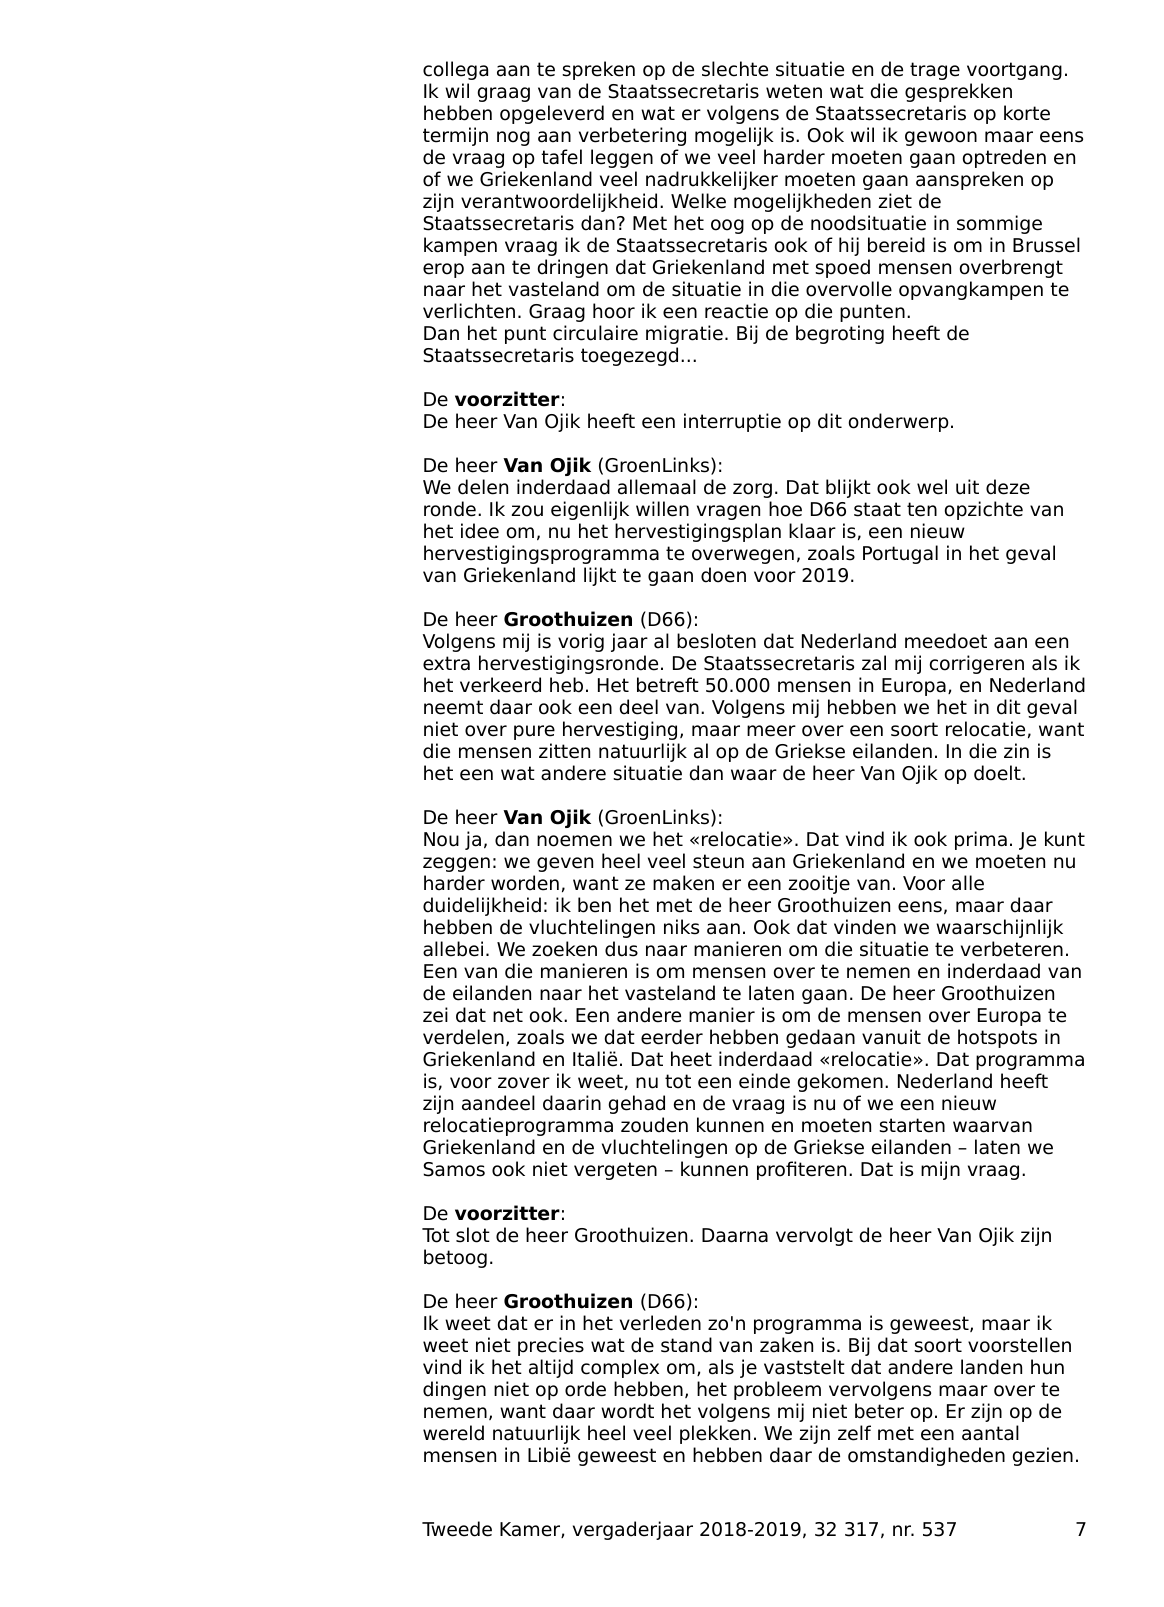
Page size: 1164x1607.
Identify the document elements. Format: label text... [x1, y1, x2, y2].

text De heer Van Ojik heeft een interruptie op dit onderwerp. [422, 411, 1087, 433]
text We delen inderdaad allemaal de zorg. Dat blijkt ook wel uit deze ronde. Ik zou eigenlijk willen vragen hoe D66 staat ten opzichte van het idee om, nu het hervestigingsplan klaar is, een nieuw hervestigingsprogramma te overwegen, zoals Portugal in het geval van Griekenland lijkt te gaan doen voor 2019. [422, 477, 1087, 587]
text Dan het punt circulaire migratie. Bij de begroting heeft de Staatssecretaris toegezegd... [422, 323, 1087, 367]
text De heer Van Ojik (GroenLinks): [422, 807, 1087, 829]
text collega aan te spreken op de slechte situatie en de trage voortgang. Ik wil graag van de Staatssecretaris weten wat die gesprekken hebben opgeleverd en wat er volgens de Staatssecretaris op korte termijn nog aan verbetering mogelijk is. Ook wil ik gewoon maar eens de vraag op tafel leggen of we veel harder moeten gaan optreden en of we Griekenland veel nadrukkelijker moeten gaan aanspreken op zijn verantwoordelijkheid. Welke mogelijkheden ziet de Staatssecretaris dan? Met het oog op de noodsituatie in sommige kampen vraag ik de Staatssecretaris ook of hij bereid is om in Brussel erop aan te dringen dat Griekenland met spoed mensen overbrengt naar het vasteland om de situatie in die overvolle opvangkampen te verlichten. Graag hoor ik een reactie op die punten. [422, 59, 1087, 323]
text De voorzitter: [422, 1203, 1087, 1225]
text De heer Van Ojik (GroenLinks): [422, 455, 1087, 477]
text Volgens mij is vorig jaar al besloten dat Nederland meedoet aan een extra hervestigingsronde. De Staatssecretaris zal mij corrigeren als ik het verkeerd heb. Het betreft 50.000 mensen in Europa, en Nederland neemt daar ook een deel van. Volgens mij hebben we het in dit geval niet over pure hervestiging, maar meer over een soort relocatie, want die mensen zitten natuurlijk al op de Griekse eilanden. In die zin is het een wat andere situatie dan waar de heer Van Ojik op doelt. [422, 631, 1087, 785]
text De voorzitter: [422, 389, 1087, 411]
text Nou ja, dan noemen we het «relocatie». Dat vind ik ook prima. Je kunt zeggen: we geven heel veel steun aan Griekenland en we moeten nu harder worden, want ze maken er een zooitje van. Voor alle duidelijkheid: ik ben het met de heer Groothuizen eens, maar daar hebben de vluchtelingen niks aan. Ook dat vinden we waarschijnlijk allebei. We zoeken dus naar manieren om die situatie te verbeteren. Een van die manieren is om mensen over te nemen en inderdaad van de eilanden naar het vasteland te laten gaan. De heer Groothuizen zei dat net ook. Een andere manier is om de mensen over Europa te verdelen, zoals we dat eerder hebben gedaan vanuit de hotspots in Griekenland en Italië. Dat heet inderdaad «relocatie». Dat programma is, voor zover ik weet, nu tot een einde gekomen. Nederland heeft zijn aandeel daarin gehad en de vraag is nu of we een nieuw relocatieprogramma zouden kunnen en moeten starten waarvan Griekenland en de vluchtelingen op de Griekse eilanden – laten we Samos ook niet vergeten – kunnen profiteren. Dat is mijn vraag. [422, 829, 1087, 1181]
text Tot slot de heer Groothuizen. Daarna vervolgt de heer Van Ojik zijn betoog. [422, 1225, 1087, 1269]
text De heer Groothuizen (D66): [422, 609, 1087, 631]
text De heer Groothuizen (D66): [422, 1291, 1087, 1313]
text Ik weet dat er in het verleden zo'n programma is geweest, maar ik weet niet precies wat de stand van zaken is. Bij dat soort voorstellen vind ik het altijd complex om, als je vaststelt dat andere landen hun dingen niet op orde hebben, het probleem vervolgens maar over te nemen, want daar wordt het volgens mij niet beter op. Er zijn op de wereld natuurlijk heel veel plekken. We zijn zelf met een aantal mensen in Libië geweest en hebben daar de omstandigheden gezien. [422, 1313, 1087, 1467]
